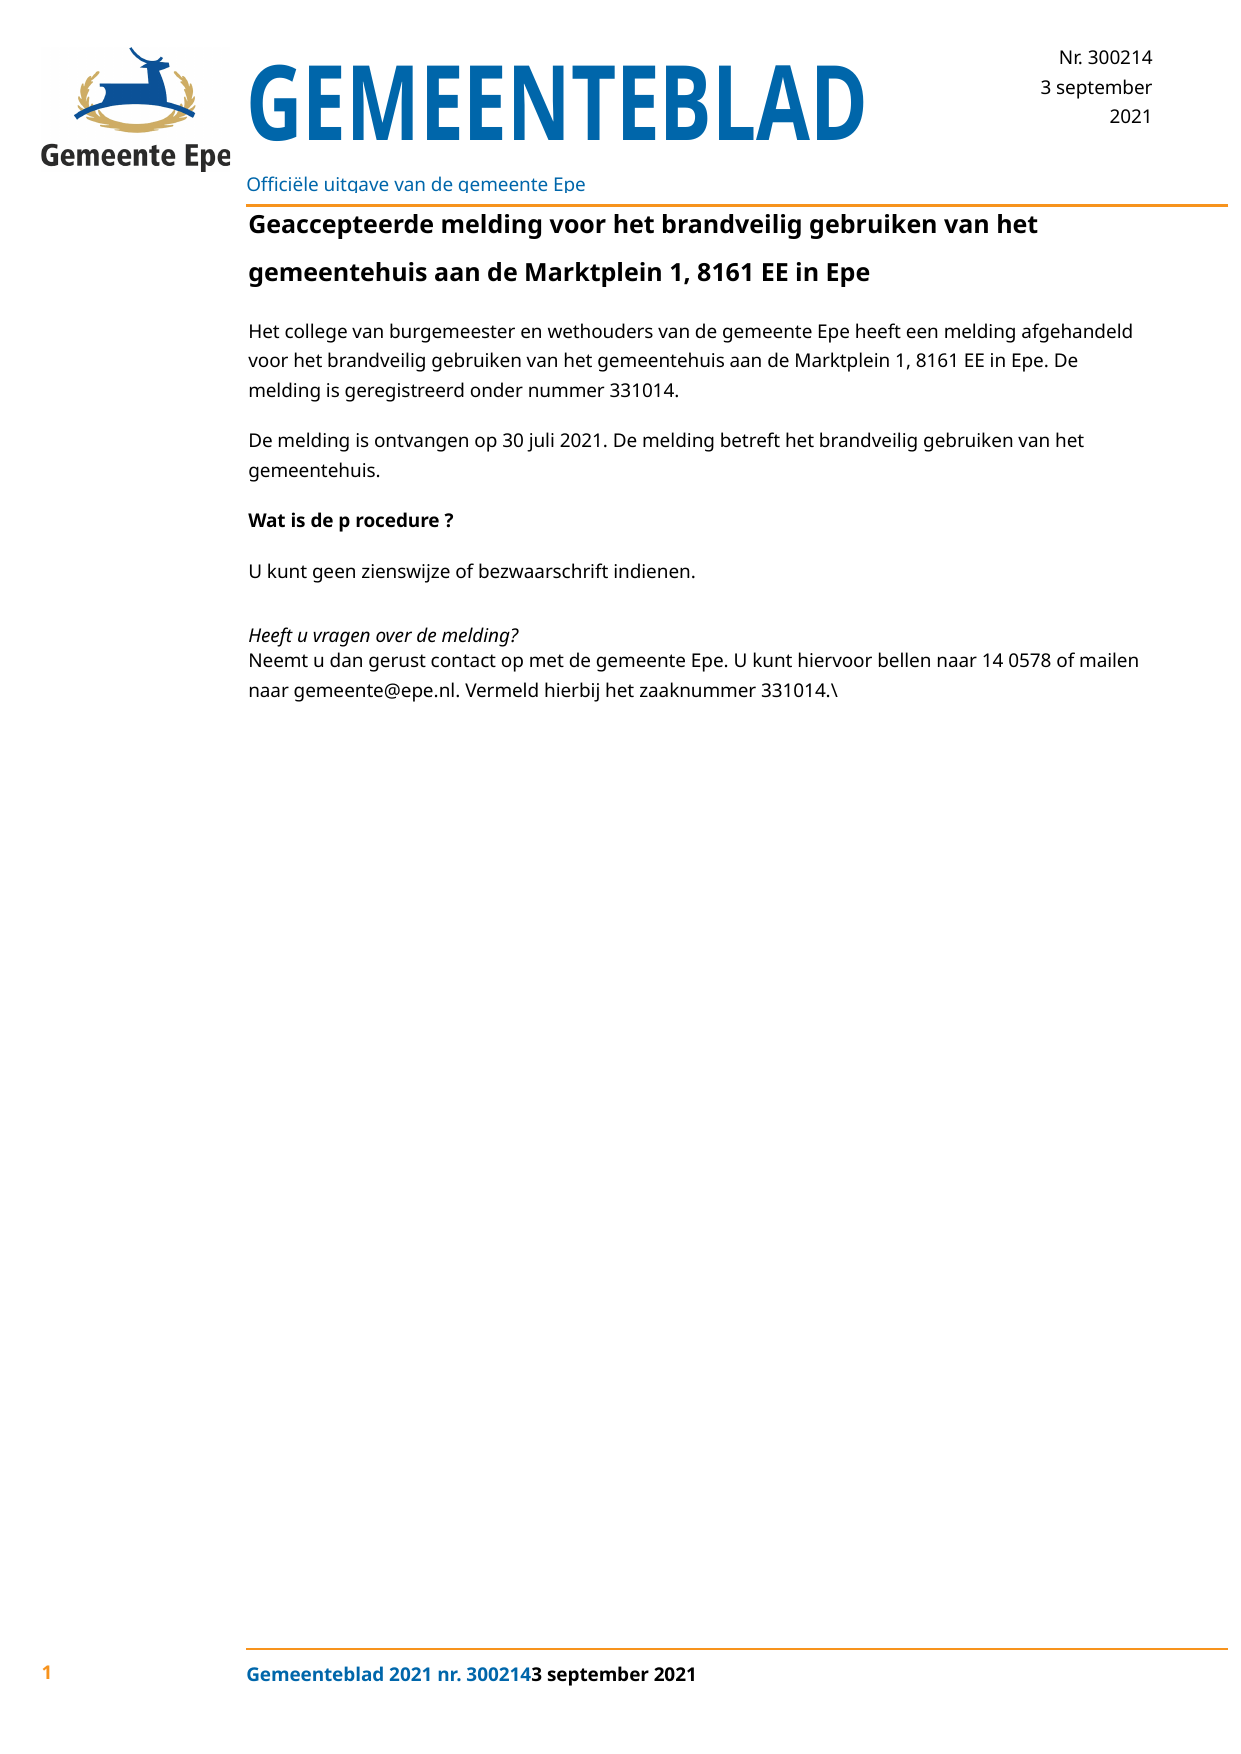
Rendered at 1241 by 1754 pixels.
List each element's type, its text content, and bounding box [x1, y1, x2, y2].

text Neemt u dan gerust contact op met de gemeente Epe. U kunt hiervoor bellen naar 14 0578 of mailen naar gemeente@epe.nl. Vermeld hierbij het zaaknummer 331014.\ [248, 648, 1152, 703]
text De melding is ontvangen op 30 juli 2021. De melding betreft het brandveilig gebruiken van het gemeentehuis. [248, 427, 1152, 483]
picture [41, 47, 231, 172]
text Geaccepteerde melding voor het brandveilig gebruiken van het gemeentehuis aan de Marktplein 1, 8161 EE in Epe [248, 207, 1152, 288]
text Wat is de p rocedure ? [248, 507, 1152, 533]
text U kunt geen zienswijze of bezwaarschrift indienen. [248, 558, 1152, 584]
text Heeft u vragen over de melding? [248, 622, 1152, 648]
text Het college van burgemeester en wethouders van de gemeente Epe heeft een melding afgehandeld voor het brandveilig gebruiken van het gemeentehuis aan de Marktplein 1, 8161 EE in Epe. De melding is geregistreerd onder nummer 331014. [248, 318, 1152, 403]
